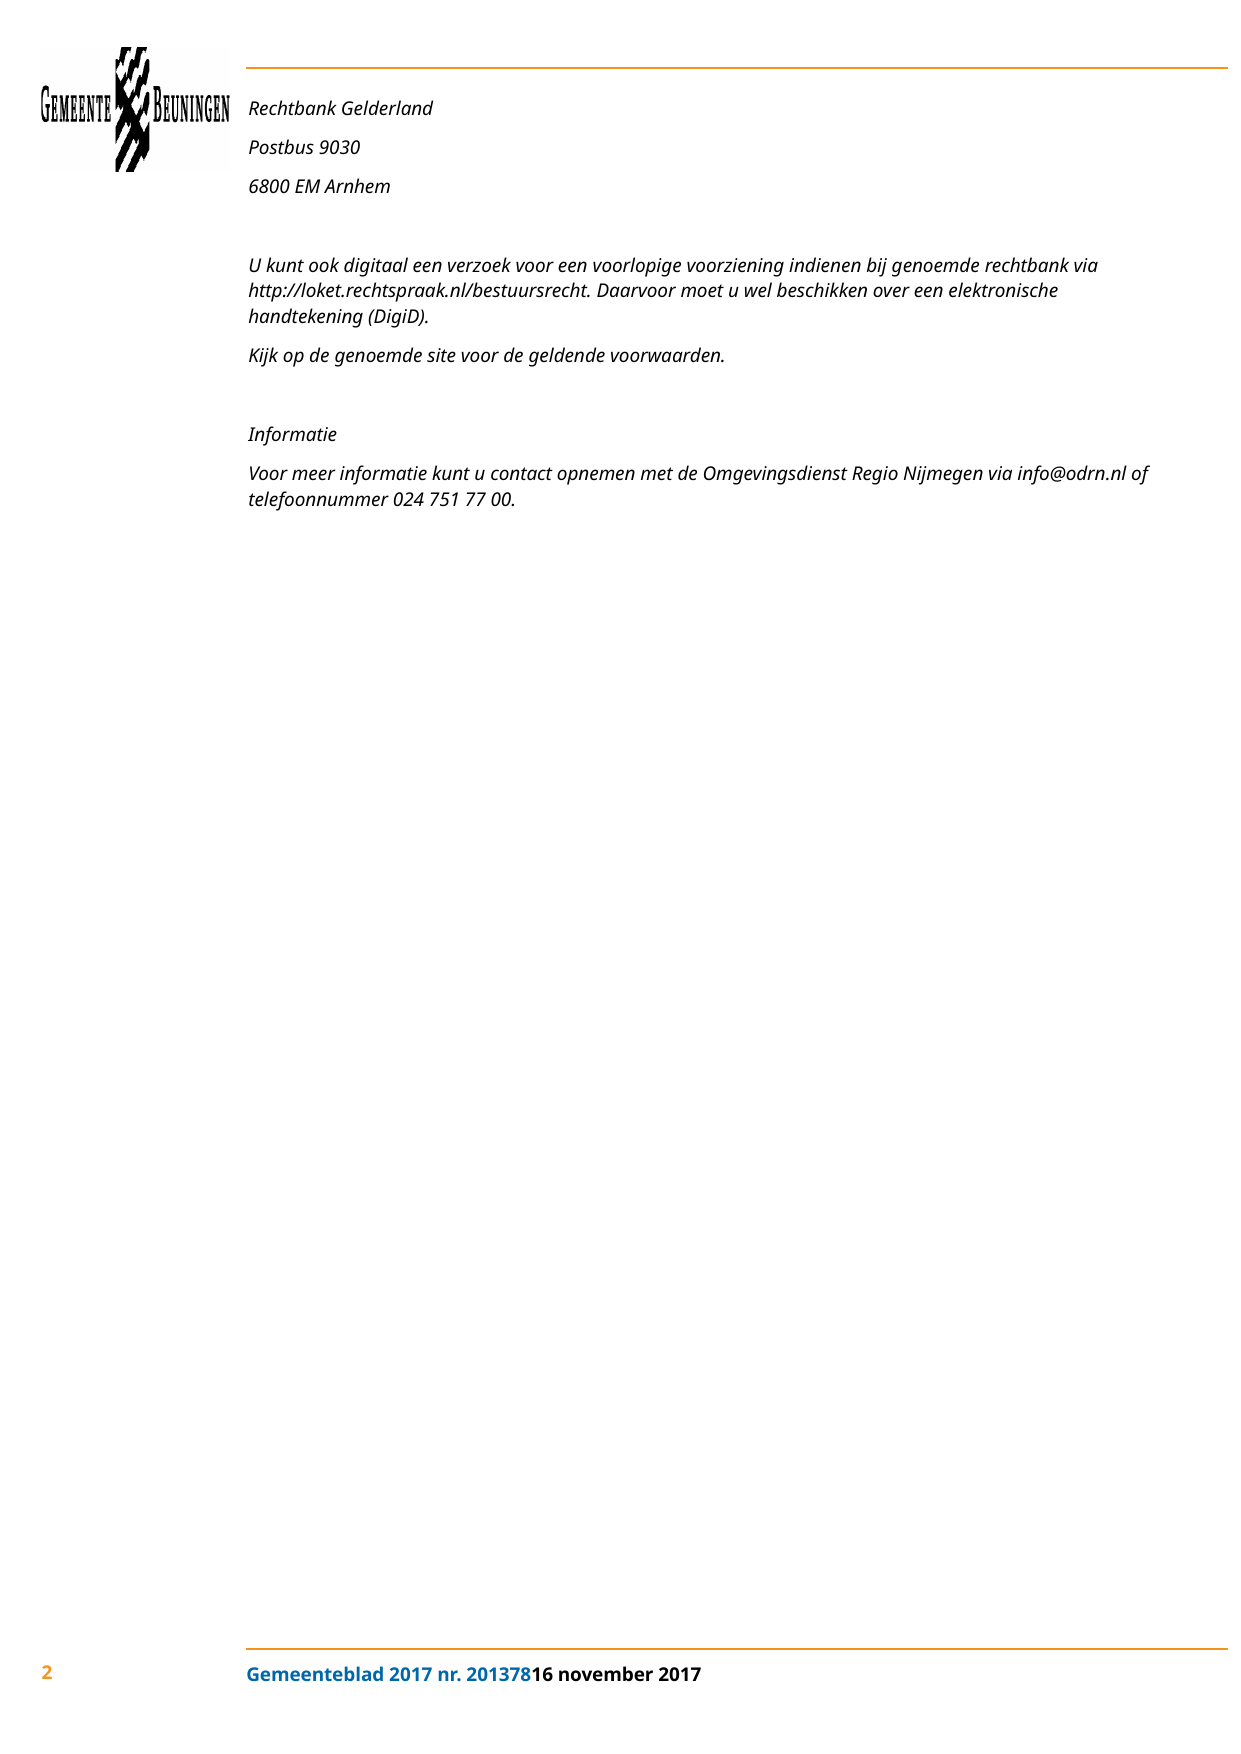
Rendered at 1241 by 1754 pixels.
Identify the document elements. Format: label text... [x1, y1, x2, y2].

text U kunt ook digitaal een verzoek voor een voorlopige voorziening indienen bij genoemde rechtbank via http://loket.rechtspraak.nl/bestuursrecht. Daarvoor moet u wel beschikken over een elektronische handtekening (DigiD). [248, 252, 1152, 329]
text Informatie [248, 421, 1152, 447]
text Voor meer informatie kunt u contact opnemen met de Omgevingsdienst Regio Nijmegen via info@odrn.nl of telefoonnummer 024 751 77 00. [248, 460, 1152, 512]
picture [41, 47, 231, 172]
text 6800 EM Arnhem [248, 173, 1152, 199]
text Postbus 9030 [248, 134, 1152, 160]
text Rechtbank Gelderland [248, 95, 1152, 121]
text Kijk op de genoemde site voor de geldende voorwaarden. [248, 343, 1152, 368]
